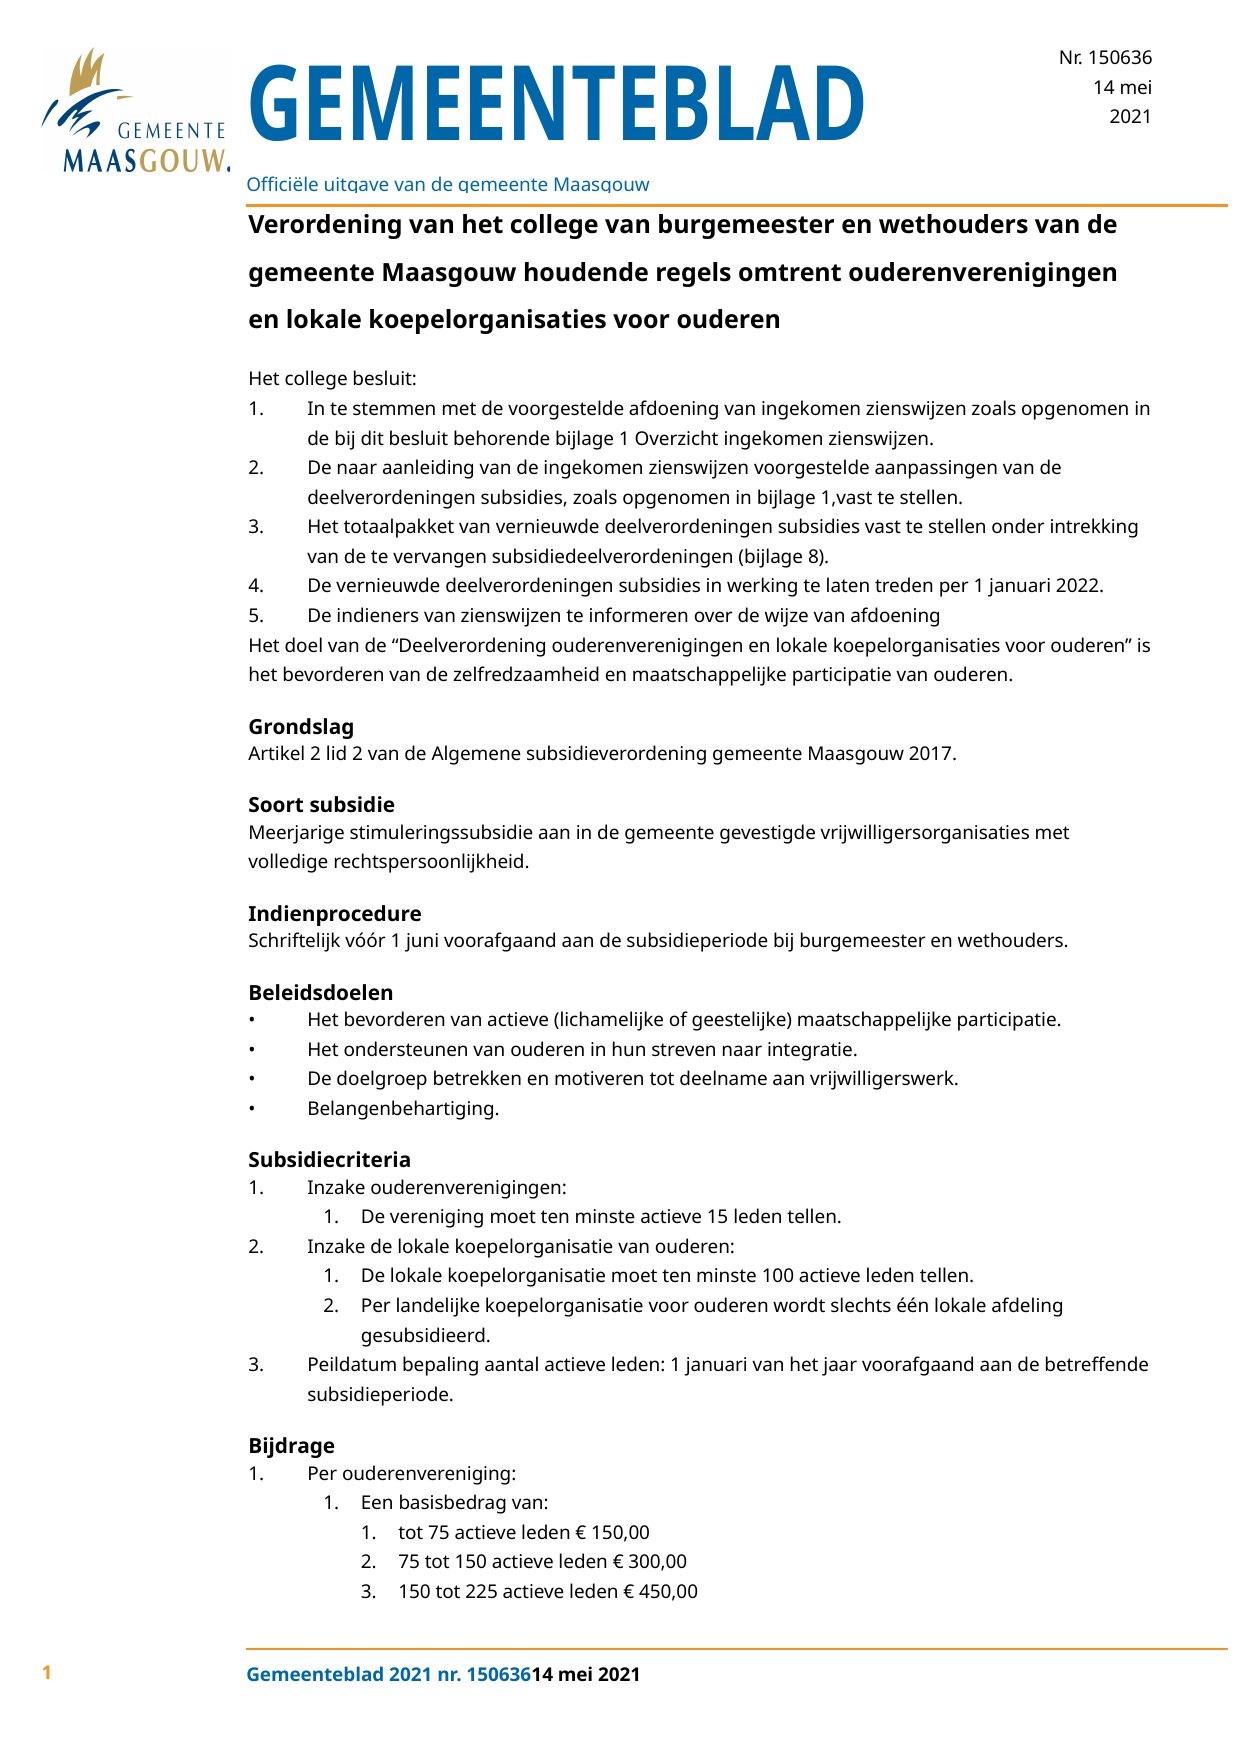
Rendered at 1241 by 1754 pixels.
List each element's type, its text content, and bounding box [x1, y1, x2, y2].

list Het totaalpakket van vernieuwde deelverordeningen subsidies vast te stellen onder intrekking van de te vervangen subsidiedeelverordeningen (bijlage 8). [248, 513, 1152, 569]
text Subsidiecriteria [248, 1146, 1152, 1174]
text Verordening van het college van burgemeester en wethouders van de gemeente Maasgouw houdende regels omtrent ouderenverenigingen en lokale koepelorganisaties voor ouderen [248, 207, 1152, 336]
list Inzake ouderenverenigingen: [248, 1174, 1152, 1200]
text Soort subsidie [248, 791, 1152, 819]
text Meerjarige stimuleringssubsidie aan in de gemeente gevestigde vrijwilligersorganisaties met volledige rechtspersoonlijkheid. [248, 819, 1152, 874]
list De vernieuwde deelverordeningen subsidies in werking te laten treden per 1 januari 2022. [248, 573, 1152, 598]
picture [41, 47, 231, 172]
list Per ouderenvereniging: [248, 1460, 1152, 1486]
text Het college besluit: [248, 366, 1152, 391]
list tot 75 actieve leden € 150,00 [361, 1519, 1152, 1545]
text Beleidsdoelen [248, 978, 1152, 1006]
list De lokale koepelorganisatie moet ten minste 100 actieve leden tellen. [323, 1263, 1152, 1288]
list Belangenbehartiging. [248, 1095, 1152, 1121]
list Inzake de lokale koepelorganisatie van ouderen: [248, 1233, 1152, 1259]
list De naar aanleiding van de ingekomen zienswijzen voorgestelde aanpassingen van de deelverordeningen subsidies, zoals opgenomen in bijlage 1,vast te stellen. [248, 454, 1152, 509]
text Indienprocedure [248, 899, 1152, 927]
text Bijdrage [248, 1431, 1152, 1460]
list De doelgroep betrekken en motiveren tot deelname aan vrijwilligerswerk. [248, 1066, 1152, 1091]
list Een basisbedrag van: [323, 1489, 1152, 1515]
list Per landelijke koepelorganisatie voor ouderen wordt slechts één lokale afdeling gesubsidieerd. [323, 1292, 1152, 1348]
list Peildatum bepaling aantal actieve leden: 1 januari van het jaar voorafgaand aan de betreffende subsidieperiode. [248, 1351, 1152, 1407]
list 150 tot 225 actieve leden € 450,00 [361, 1578, 1152, 1604]
text Het doel van de “Deelverordening ouderenverenigingen en lokale koepelorganisaties voor ouderen” is het bevorderen van de zelfredzaamheid en maatschappelijke participatie van ouderen. [248, 632, 1152, 687]
list 75 tot 150 actieve leden € 300,00 [361, 1549, 1152, 1574]
text Grondslag [248, 712, 1152, 740]
list De vereniging moet ten minste actieve 15 leden tellen. [323, 1203, 1152, 1229]
text Schriftelijk vóór 1 juni voorafgaand aan de subsidieperiode bij burgemeester en wethouders. [248, 927, 1152, 953]
list In te stemmen met de voorgestelde afdoening van ingekomen zienswijzen zoals opgenomen in de bij dit besluit behorende bijlage 1 Overzicht ingekomen zienswijzen. [248, 395, 1152, 450]
list Het bevorderen van actieve (lichamelijke of geestelijke) maatschappelijke participatie. [248, 1006, 1152, 1032]
list Het ondersteunen van ouderen in hun streven naar integratie. [248, 1036, 1152, 1062]
list De indieners van zienswijzen te informeren over de wijze van afdoening [248, 602, 1152, 628]
text Artikel 2 lid 2 van de Algemene subsidieverordening gemeente Maasgouw 2017. [248, 740, 1152, 766]
